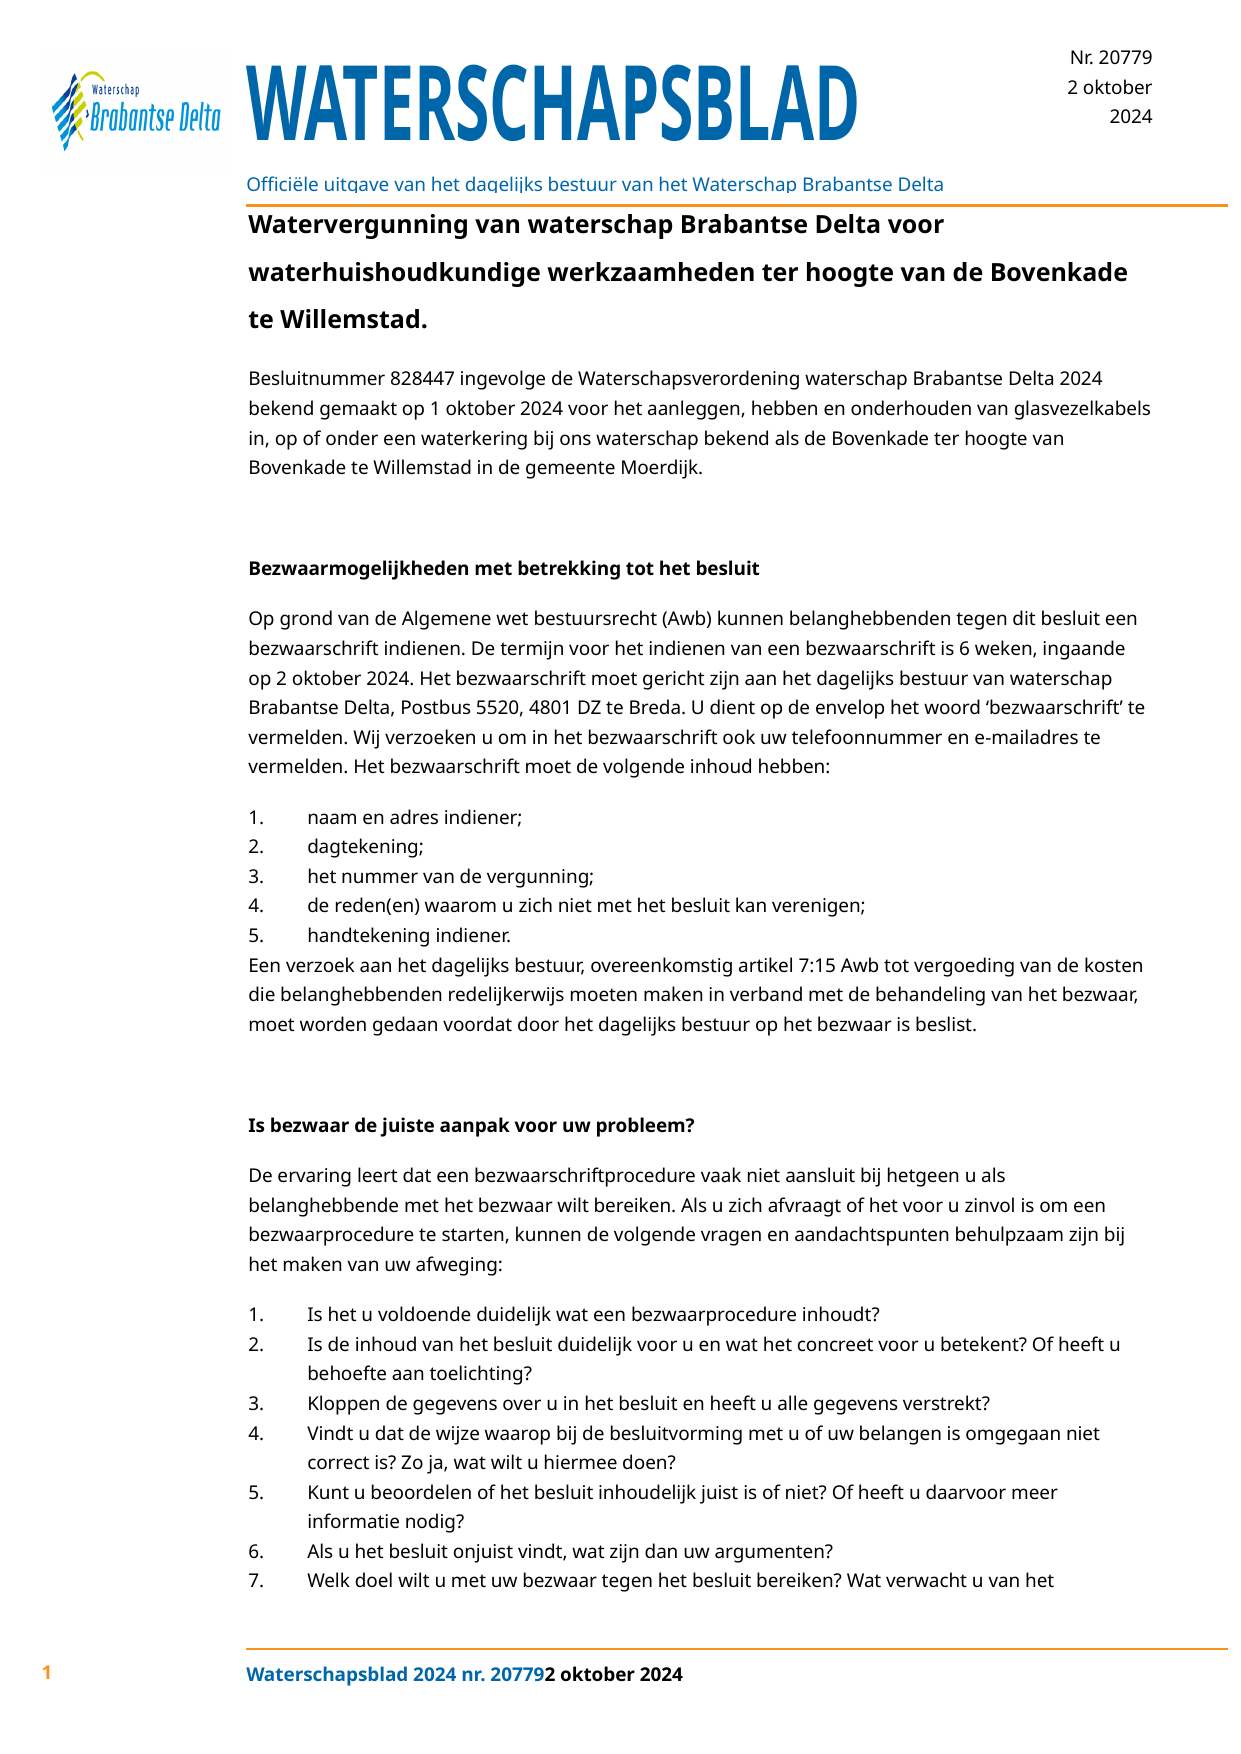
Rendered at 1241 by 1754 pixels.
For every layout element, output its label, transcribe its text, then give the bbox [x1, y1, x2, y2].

text Een verzoek aan het dagelijks bestuur, overeenkomstig artikel 7:15 Awb tot vergoeding van de kosten die belanghebbenden redelijkerwijs moeten maken in verband met de behandeling van het bezwaar, moet worden gedaan voordat door het dagelijks bestuur op het bezwaar is beslist. [248, 952, 1152, 1037]
list Kloppen de gegevens over u in het besluit en heeft u alle gegevens verstrekt? [248, 1390, 1152, 1416]
list Is de inhoud van het besluit duidelijk voor u en wat het concreet voor u betekent? Of heeft u behoefte aan toelichting? [248, 1331, 1152, 1386]
list Als u het besluit onjuist vindt, wat zijn dan uw argumenten? [248, 1538, 1152, 1564]
text Is bezwaar de juiste aanpak voor uw probleem? [248, 1112, 1152, 1137]
list handtekening indiener. [248, 922, 1152, 948]
picture [41, 47, 231, 172]
list Is het u voldoende duidelijk wat een bezwaarprocedure inhoudt? [248, 1301, 1152, 1327]
list Kunt u beoordelen of het besluit inhoudelijk juist is of niet? Of heeft u daarvoor meer informatie nodig? [248, 1479, 1152, 1534]
list naam en adres indiener; [248, 804, 1152, 829]
list dagtekening; [248, 833, 1152, 859]
list het nummer van de vergunning; [248, 863, 1152, 889]
list Welk doel wilt u met uw bezwaar tegen het besluit bereiken? Wat verwacht u van het [248, 1568, 1152, 1593]
text Besluitnummer 828447 ingevolge de Waterschapsverordening waterschap Brabantse Delta 2024 bekend gemaakt op 1 oktober 2024 voor het aanleggen, hebben en onderhouden van glasvezelkabels in, op of onder een waterkering bij ons waterschap bekend als de Bovenkade ter hoogte van Bovenkade te Willemstad in de gemeente Moerdijk. [248, 366, 1152, 480]
text Watervergunning van waterschap Brabantse Delta voor waterhuishoudkundige werkzaamheden ter hoogte van de Bovenkade te Willemstad. [248, 207, 1152, 336]
text De ervaring leert dat een bezwaarschriftprocedure vaak niet aansluit bij hetgeen u als belanghebbende met het bezwaar wilt bereiken. Als u zich afvraagt of het voor u zinvol is om een bezwaarprocedure te starten, kunnen de volgende vragen en aandachtspunten behulpzaam zijn bij het maken van uw afweging: [248, 1162, 1152, 1277]
list Vindt u dat de wijze waarop bij de besluitvorming met u of uw belangen is omgegaan niet correct is? Zo ja, wat wilt u hiermee doen? [248, 1420, 1152, 1475]
list de reden(en) waarom u zich niet met het besluit kan verenigen; [248, 893, 1152, 918]
text Bezwaarmogelijkheden met betrekking tot het besluit [248, 555, 1152, 581]
text Op grond van de Algemene wet bestuursrecht (Awb) kunnen belanghebbenden tegen dit besluit een bezwaarschrift indienen. De termijn voor het indienen van een bezwaarschrift is 6 weken, ingaande op 2 oktober 2024. Het bezwaarschrift moet gericht zijn aan het dagelijks bestuur van waterschap Brabantse Delta, Postbus 5520, 4801 DZ te Breda. U dient op de envelop het woord ‘bezwaarschrift’ te vermelden. Wij verzoeken u om in het bezwaarschrift ook uw telefoonnummer en e‑mailadres te vermelden. Het bezwaarschrift moet de volgende inhoud hebben: [248, 606, 1152, 779]
